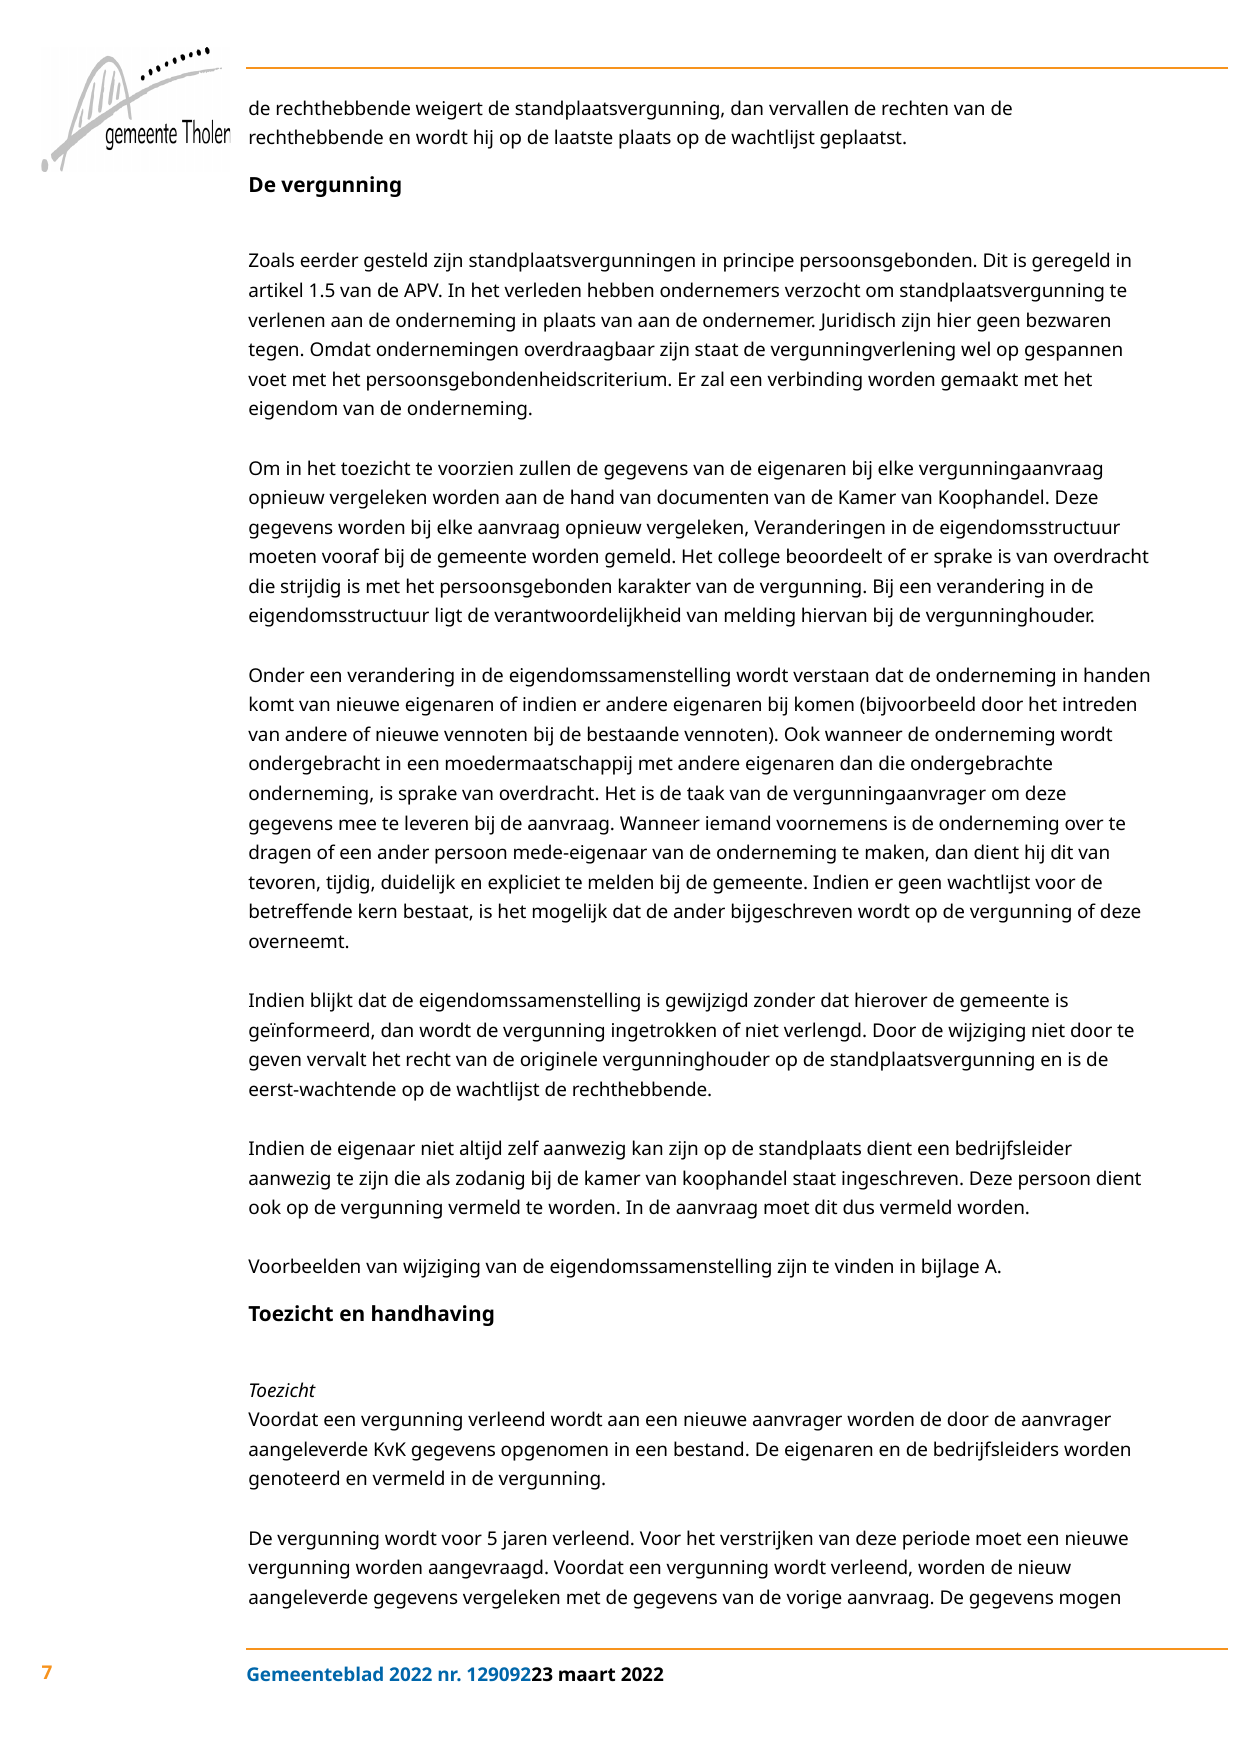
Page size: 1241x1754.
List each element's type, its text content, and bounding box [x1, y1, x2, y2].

text Zoals eerder gesteld zijn standplaatsvergunningen in principe persoonsgebonden. Dit is geregeld in artikel 1.5 van de APV. In het verleden hebben ondernemers verzocht om standplaatsvergunning te verlenen aan de onderneming in plaats van aan de ondernemer. Juridisch zijn hier geen bezwaren tegen. Omdat ondernemingen overdraagbaar zijn staat de vergunningverlening wel op gespannen voet met het persoonsgebondenheidscriterium. Er zal een verbinding worden gemaakt met het eigendom van de onderneming. [248, 248, 1152, 421]
text De vergunning [248, 170, 1152, 198]
text Indien blijkt dat de eigendomssamenstelling is gewijzigd zonder dat hierover de gemeente is geïnformeerd, dan wordt de vergunning ingetrokken of niet verlengd. Door de wijziging niet door te geven vervalt het recht van de originele vergunninghouder op de standplaatsvergunning en is de eerst-wachtende op de wachtlijst de rechthebbende. [248, 987, 1152, 1102]
text Indien de eigenaar niet altijd zelf aanwezig kan zijn op de standplaats dient een bedrijfsleider aanwezig te zijn die als zodanig bij de kamer van koophandel staat ingeschreven. Deze persoon dient ook op de vergunning vermeld te worden. In de aanvraag moet dit dus vermeld worden. [248, 1135, 1152, 1220]
picture [41, 47, 231, 172]
text Onder een verandering in de eigendomssamenstelling wordt verstaan dat de onderneming in handen komt van nieuwe eigenaren of indien er andere eigenaren bij komen (bijvoorbeeld door het intreden van andere of nieuwe vennoten bij de bestaande vennoten). Ook wanneer de onderneming wordt ondergebracht in een moedermaatschappij met andere eigenaren dan die ondergebrachte onderneming, is sprake van overdracht. Het is de taak van de vergunningaanvrager om deze gegevens mee te leveren bij de aanvraag. Wanneer iemand voornemens is de onderneming over te dragen of een ander persoon mede-eigenaar van de onderneming te maken, dan dient hij dit van tevoren, tijdig, duidelijk en expliciet te melden bij de gemeente. Indien er geen wachtlijst voor de betreffende kern bestaat, is het mogelijk dat de ander bijgeschreven wordt op de vergunning of deze overneemt. [248, 662, 1152, 954]
text Toezicht en handhaving [248, 1299, 1152, 1328]
text Voorbeelden van wijziging van de eigendomssamenstelling zijn te vinden in bijlage A. [248, 1253, 1152, 1279]
text De vergunning wordt voor 5 jaren verleend. Voor het verstrijken van deze periode moet een nieuwe vergunning worden aangevraagd. Voordat een vergunning wordt verleend, worden de nieuw aangeleverde gegevens vergeleken met de gegevens van de vorige aanvraag. De gegevens mogen [248, 1525, 1152, 1610]
text de rechthebbende weigert de standplaatsvergunning, dan vervallen de rechten van de rechthebbende en wordt hij op de laatste plaats op de wachtlijst geplaatst. [248, 95, 1152, 150]
text Toezicht [248, 1377, 1152, 1403]
text Om in het toezicht te voorzien zullen de gegevens van de eigenaren bij elke vergunningaanvraag opnieuw vergeleken worden aan de hand van documenten van de Kamer van Koophandel. Deze gegevens worden bij elke aanvraag opnieuw vergeleken, Veranderingen in de eigendomsstructuur moeten vooraf bij de gemeente worden gemeld. Het college beoordeelt of er sprake is van overdracht die strijdig is met het persoonsgebonden karakter van de vergunning. Bij een verandering in de eigendomsstructuur ligt de verantwoordelijkheid van melding hiervan bij de vergunninghouder. [248, 455, 1152, 628]
text Voordat een vergunning verleend wordt aan een nieuwe aanvrager worden de door de aanvrager aangeleverde KvK gegevens opgenomen in een bestand. De eigenaren en de bedrijfsleiders worden genoteerd en vermeld in de vergunning. [248, 1406, 1152, 1491]
